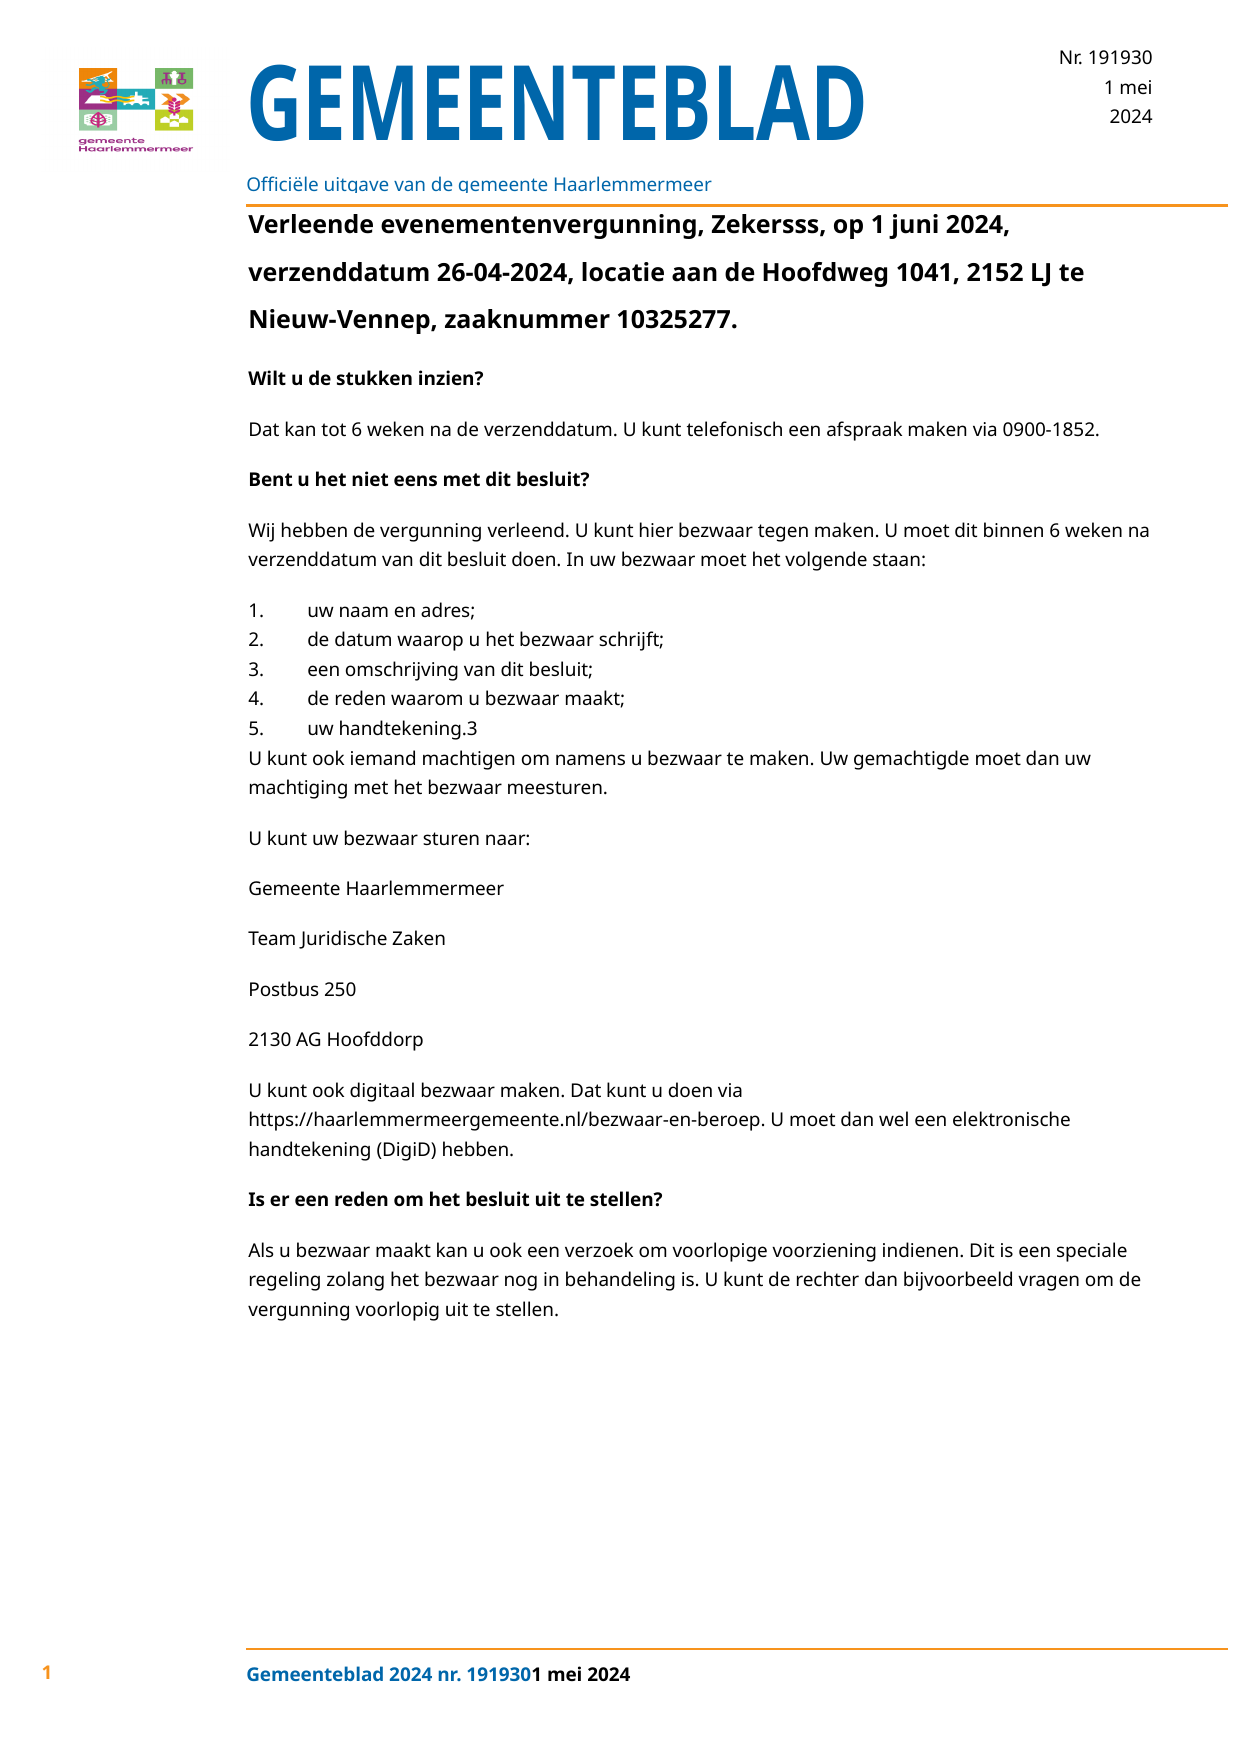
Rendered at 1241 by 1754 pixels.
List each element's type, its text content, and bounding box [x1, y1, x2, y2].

list de datum waarop u het bezwaar schrijft; [248, 626, 1152, 652]
text U kunt uw bezwaar sturen naar: [248, 825, 1152, 850]
text 2130 AG Hoofddorp [248, 1026, 1152, 1052]
text Bent u het niet eens met dit besluit? [248, 466, 1152, 492]
text Is er een reden om het besluit uit te stellen? [248, 1186, 1152, 1212]
list de reden waarom u bezwaar maakt; [248, 686, 1152, 711]
text Wij hebben de vergunning verleend. U kunt hier bezwaar tegen maken. U moet dit binnen 6 weken na verzenddatum van dit besluit doen. In uw bezwaar moet het volgende staan: [248, 517, 1152, 572]
list een omschrijving van dit besluit; [248, 656, 1152, 682]
text Dat kan tot 6 weken na de verzenddatum. U kunt telefonisch een afspraak maken via 0900-1852. [248, 416, 1152, 442]
text Wilt u de stukken inzien? [248, 366, 1152, 391]
text Verleende evenementenvergunning, Zekersss, op 1 juni 2024, verzenddatum 26-04-2024, locatie aan de Hoofdweg 1041, 2152 LJ te Nieuw-Vennep, zaaknummer 10325277. [248, 207, 1152, 336]
text Gemeente Haarlemmermeer [248, 875, 1152, 901]
text U kunt ook iemand machtigen om namens u bezwaar te maken. Uw gemachtigde moet dan uw machtiging met het bezwaar meesturen. [248, 745, 1152, 800]
text Team Juridische Zaken [248, 926, 1152, 951]
list uw handtekening.3 [248, 715, 1152, 741]
list uw naam en adres; [248, 597, 1152, 622]
text Postbus 250 [248, 976, 1152, 1002]
picture [41, 47, 231, 172]
text Als u bezwaar maakt kan u ook een verzoek om voorlopige voorziening indienen. Dit is een speciale regeling zolang het bezwaar nog in behandeling is. U kunt de rechter dan bijvoorbeeld vragen om de vergunning voorlopig uit te stellen. [248, 1237, 1152, 1322]
text U kunt ook digitaal bezwaar maken. Dat kunt u doen via https://haarlemmermeergemeente.nl/bezwaar-en-beroep. U moet dan wel een elektronische handtekening (DigiD) hebben. [248, 1077, 1152, 1162]
